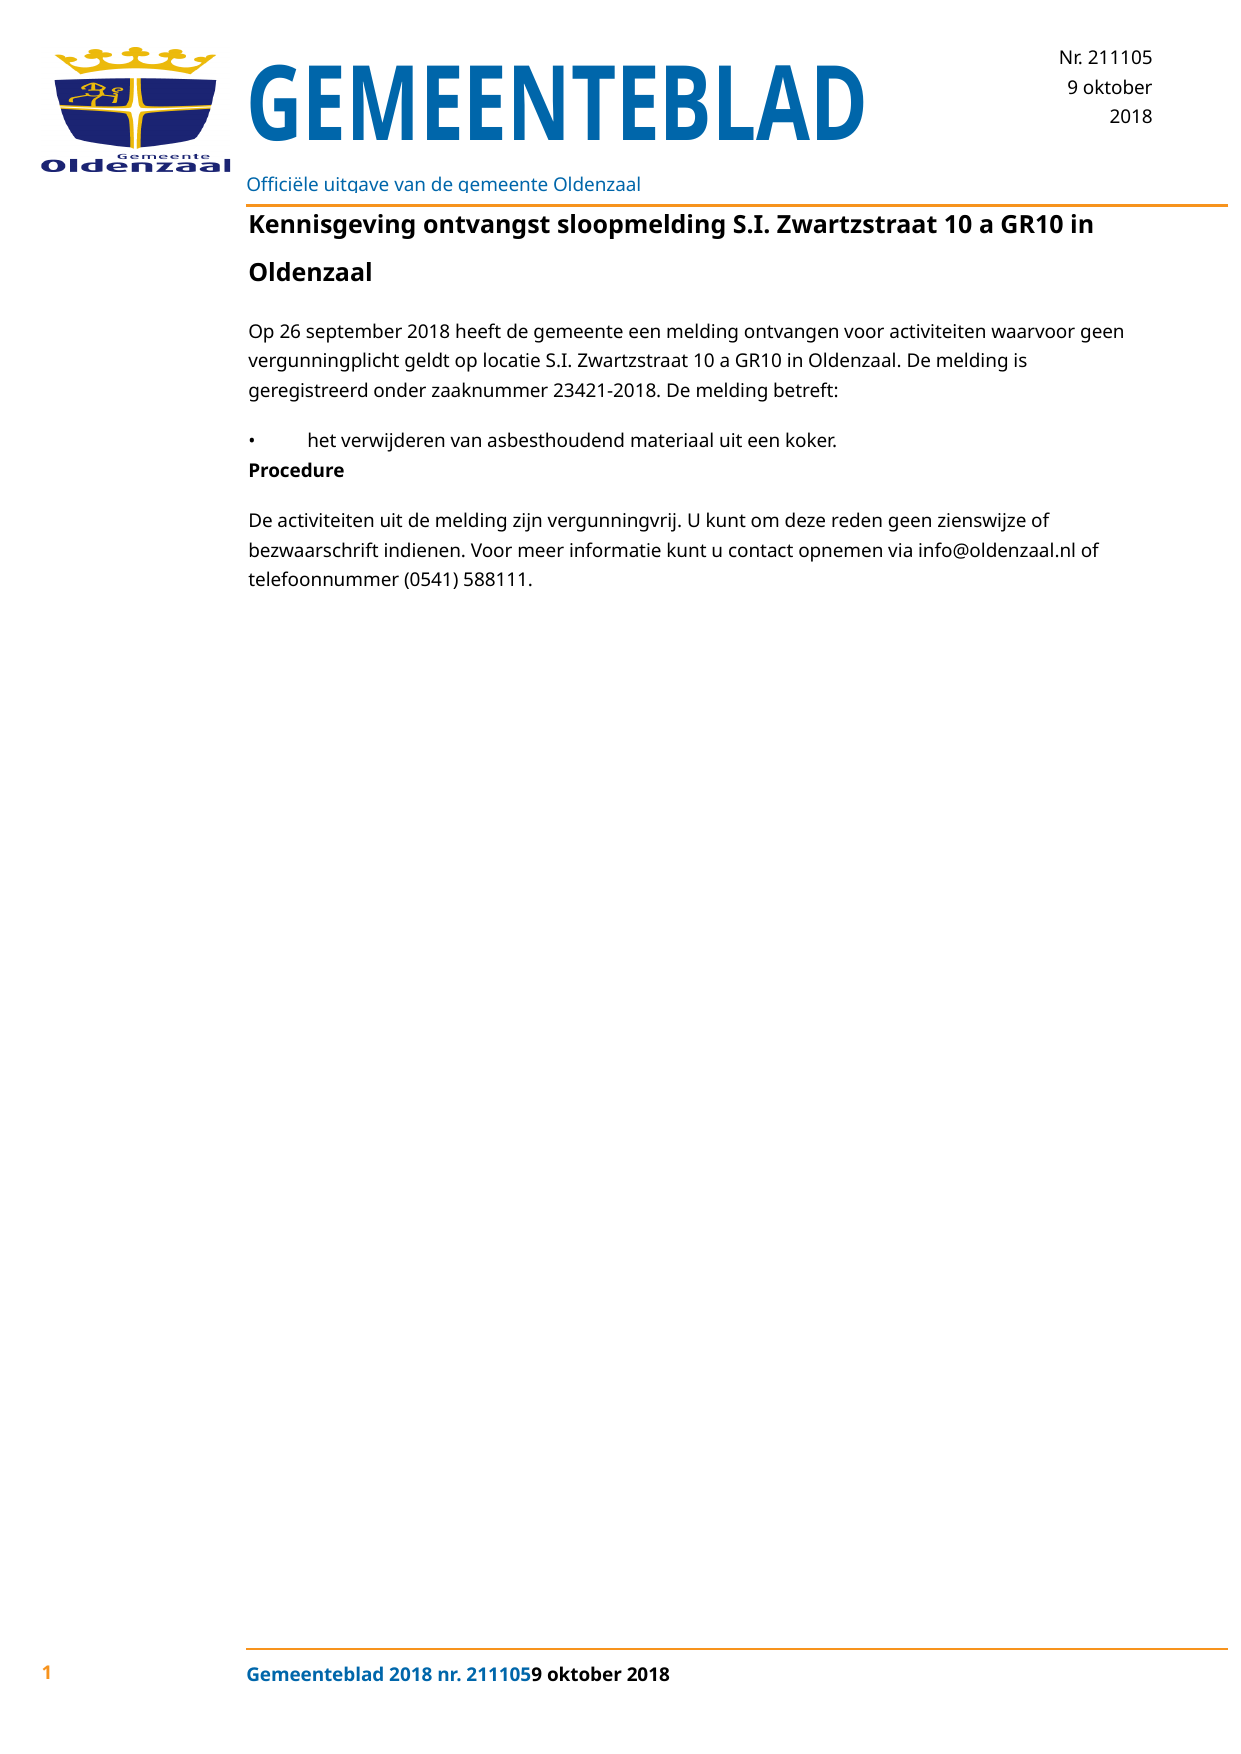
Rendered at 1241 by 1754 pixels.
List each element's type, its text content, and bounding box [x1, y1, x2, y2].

text Op 26 september 2018 heeft de gemeente een melding ontvangen voor activiteiten waarvoor geen vergunningplicht geldt op locatie S.I. Zwartzstraat 10 a GR10 in Oldenzaal. De melding is geregistreerd onder zaaknummer 23421-2018. De melding betreft: [248, 318, 1152, 403]
text Procedure [248, 457, 1152, 483]
text De activiteiten uit de melding zijn vergunningvrij. U kunt om deze reden geen zienswijze of bezwaarschrift indienen. Voor meer informatie kunt u contact opnemen via info@oldenzaal.nl of telefoonnummer (0541) 588111. [248, 507, 1152, 592]
list het verwijderen van asbesthoudend materiaal uit een koker. [248, 427, 1152, 453]
picture [41, 47, 231, 172]
text Kennisgeving ontvangst sloopmelding S.I. Zwartzstraat 10 a GR10 in Oldenzaal [248, 207, 1152, 288]
